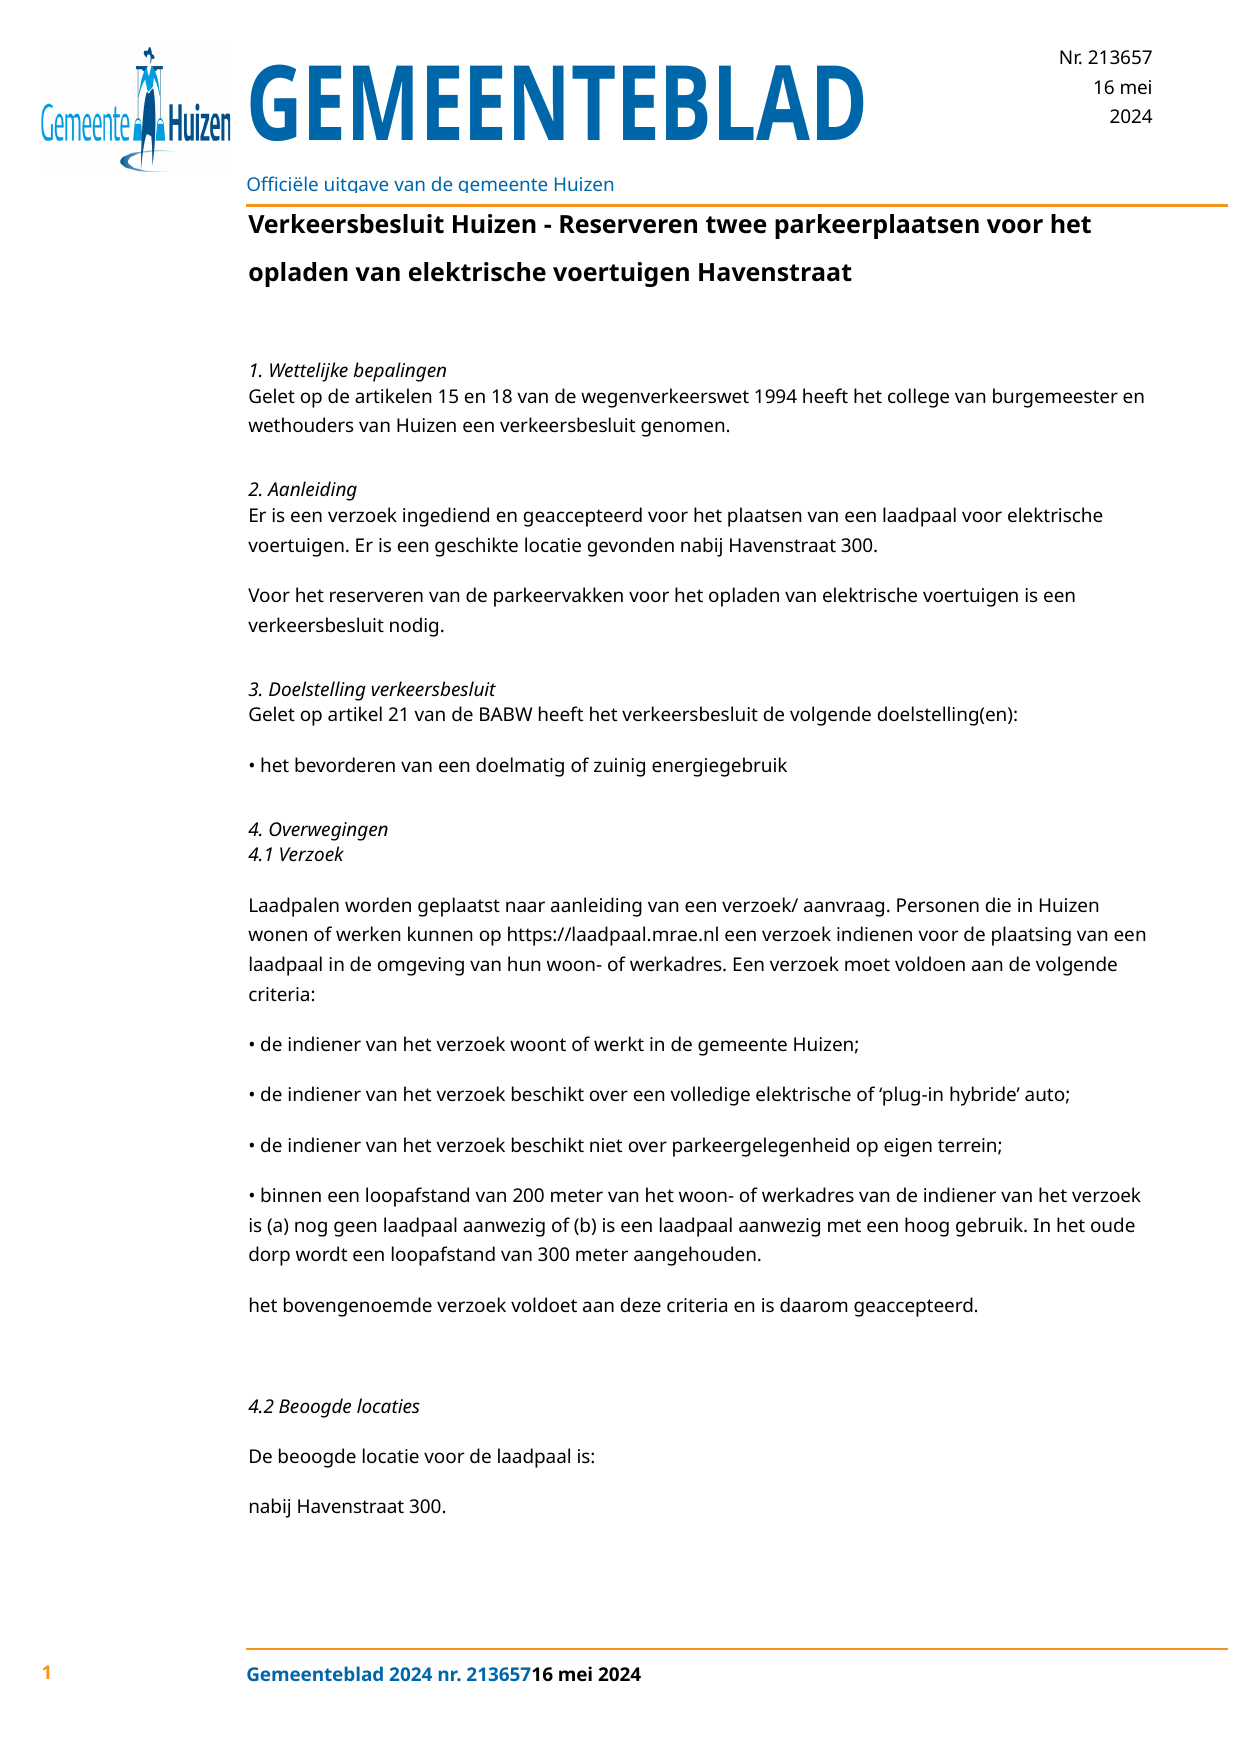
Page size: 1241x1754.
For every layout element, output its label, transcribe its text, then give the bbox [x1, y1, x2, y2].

text 4.1 Verzoek [248, 842, 1152, 867]
text 4. Overwegingen [248, 816, 1152, 842]
text Gelet op de artikelen 15 en 18 van de wegenverkeerswet 1994 heeft het college van burgemeester en wethouders van Huizen een verkeersbesluit genomen. [248, 383, 1152, 438]
picture [41, 47, 231, 172]
text • de indiener van het verzoek woont of werkt in de gemeente Huizen; [248, 1031, 1152, 1057]
text • de indiener van het verzoek beschikt niet over parkeergelegenheid op eigen terrein; [248, 1132, 1152, 1158]
text het bovengenoemde verzoek voldoet aan deze criteria en is daarom geaccepteerd. [248, 1292, 1152, 1318]
text nabij Havenstraat 300. [248, 1494, 1152, 1519]
text 2. Aanleiding [248, 476, 1152, 502]
text Voor het reserveren van de parkeervakken voor het opladen van elektrische voertuigen is een verkeersbesluit nodig. [248, 582, 1152, 637]
text • de indiener van het verzoek beschikt over een volledige elektrische of ‘plug-in hybride’ auto; [248, 1082, 1152, 1107]
text 3. Doelstelling verkeersbesluit [248, 676, 1152, 701]
text De beoogde locatie voor de laadpaal is: [248, 1443, 1152, 1469]
text • binnen een loopafstand van 200 meter van het woon- of werkadres van de indiener van het verzoek is (a) nog geen laadpaal aanwezig of (b) is een laadpaal aanwezig met een hoog gebruik. In het oude dorp wordt een loopafstand van 300 meter aangehouden. [248, 1182, 1152, 1267]
text Er is een verzoek ingediend en geaccepteerd voor het plaatsen van een laadpaal voor elektrische voertuigen. Er is een geschikte locatie gevonden nabij Havenstraat 300. [248, 502, 1152, 557]
text 1. Wettelijke bepalingen [248, 357, 1152, 383]
text 4.2 Beoogde locaties [248, 1393, 1152, 1418]
text Verkeersbesluit Huizen - Reserveren twee parkeerplaatsen voor het opladen van elektrische voertuigen Havenstraat [248, 207, 1152, 288]
text Gelet op artikel 21 van de BABW heeft het verkeersbesluit de volgende doelstelling(en): [248, 701, 1152, 727]
text • het bevorderen van een doelmatig of zuinig energiegebruik [248, 752, 1152, 778]
text Laadpalen worden geplaatst naar aanleiding van een verzoek/ aanvraag. Personen die in Huizen wonen of werken kunnen op https://laadpaal.mrae.nl een verzoek indienen voor de plaatsing van een laadpaal in de omgeving van hun woon- of werkadres. Een verzoek moet voldoen aan de volgende criteria: [248, 892, 1152, 1006]
